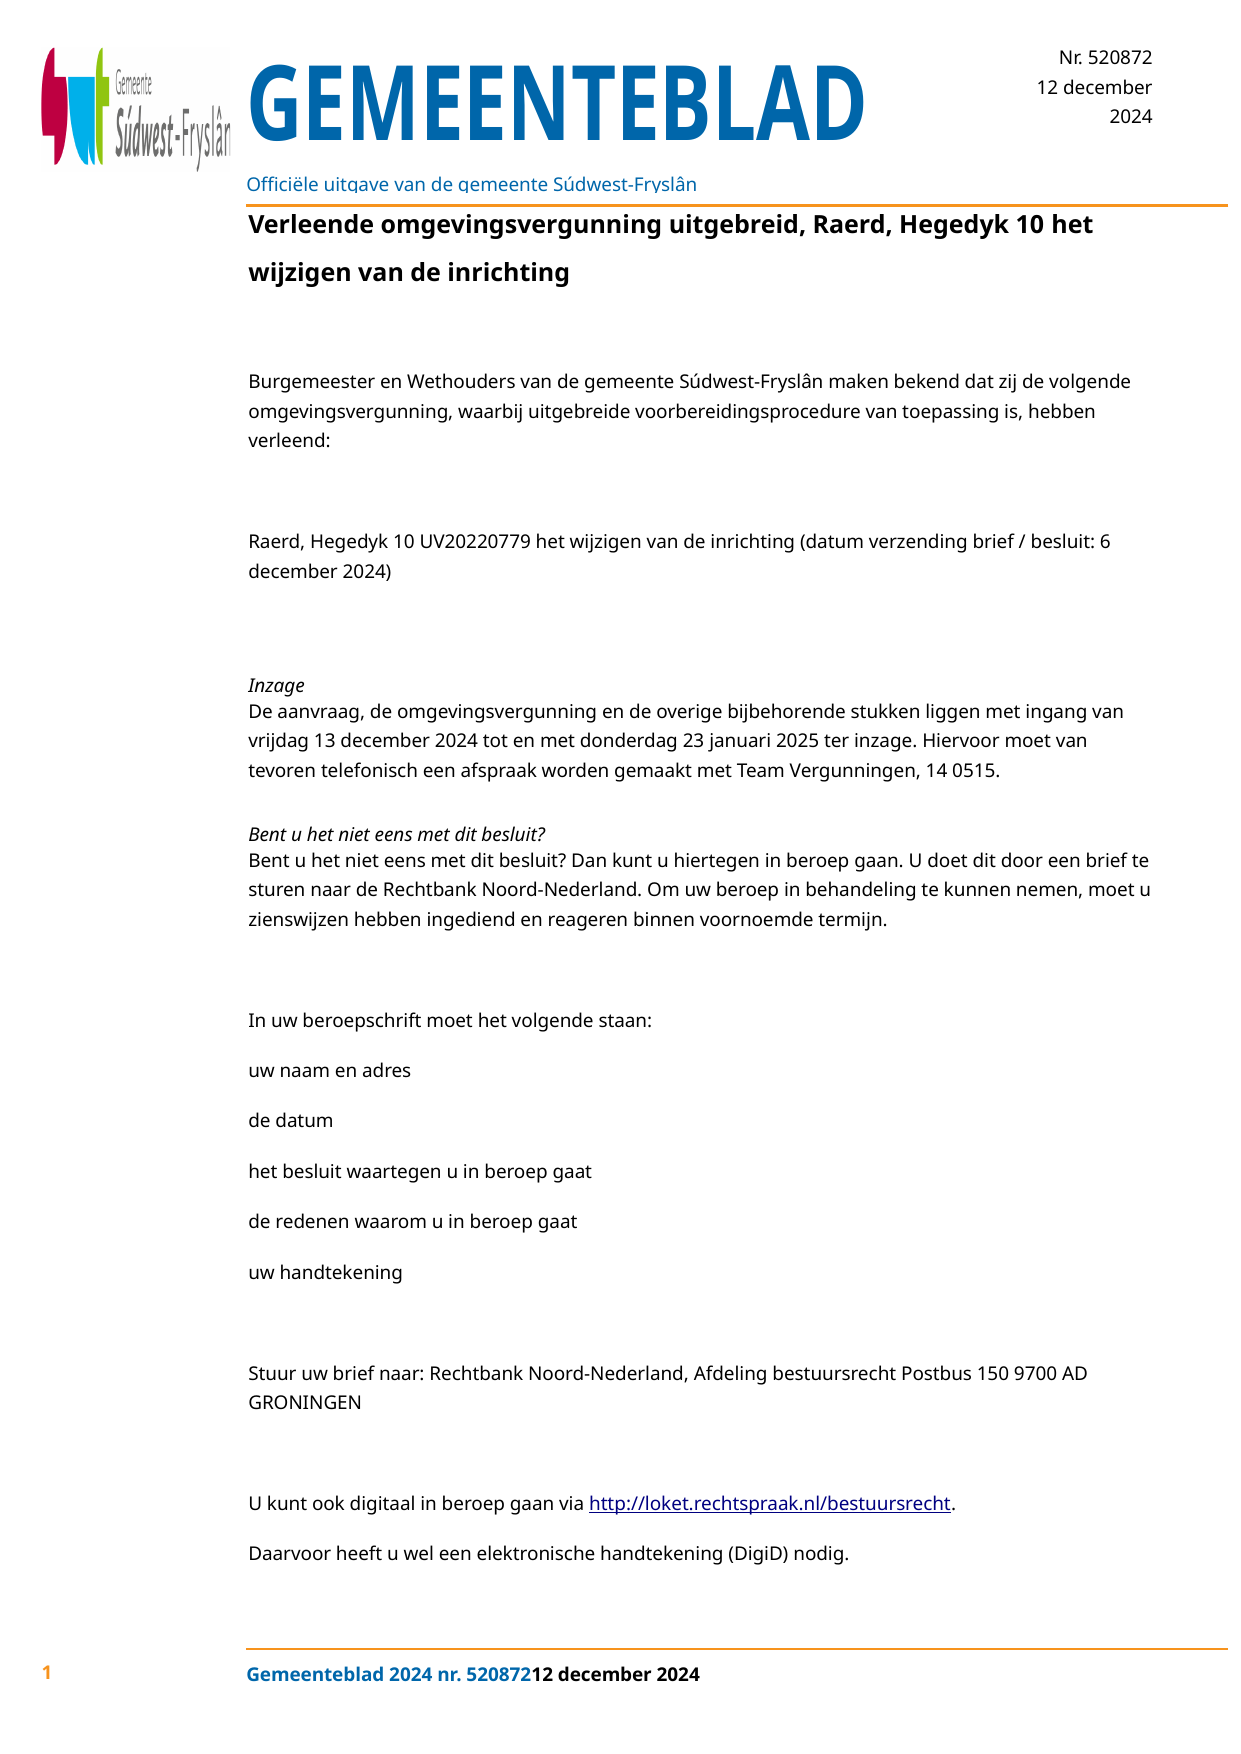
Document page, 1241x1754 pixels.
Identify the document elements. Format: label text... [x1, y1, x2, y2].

text Bent u het niet eens met dit besluit? [248, 821, 1152, 847]
text Daarvoor heeft u wel een elektronische handtekening (DigiD) nodig. [248, 1541, 1152, 1566]
text Bent u het niet eens met dit besluit? Dan kunt u hiertegen in beroep gaan. U doet dit door een brief te sturen naar de Rechtbank Noord-Nederland. Om uw beroep in behandeling te kunnen nemen, moet u zienswijzen hebben ingediend en reageren binnen voornoemde termijn. [248, 847, 1152, 932]
text Verleende omgevingsvergunning uitgebreid, Raerd, Hegedyk 10 het wijzigen van de inrichting [248, 207, 1152, 288]
text de redenen waarom u in beroep gaat [248, 1208, 1152, 1234]
text uw handtekening [248, 1259, 1152, 1285]
text Burgemeester en Wethouders van de gemeente Súdwest-Fryslân maken bekend dat zij de volgende omgevingsvergunning, waarbij uitgebreide voorbereidingsprocedure van toepassing is, hebben verleend: [248, 368, 1152, 453]
text Raerd, Hegedyk 10 UV20220779 het wijzigen van de inrichting (datum verzending brief / besluit: 6 december 2024) [248, 528, 1152, 584]
text Inzage [248, 672, 1152, 698]
text U kunt ook digitaal in beroep gaan via http://loket.rechtspraak.nl/bestuursrecht. [248, 1490, 1152, 1516]
text het besluit waartegen u in beroep gaat [248, 1158, 1152, 1184]
text uw naam en adres [248, 1057, 1152, 1083]
text de datum [248, 1108, 1152, 1133]
picture [41, 47, 231, 172]
text In uw beroepschrift moet het volgende staan: [248, 1007, 1152, 1033]
text Stuur uw brief naar: Rechtbank Noord-Nederland, Afdeling bestuursrecht Postbus 150 9700 AD GRONINGEN [248, 1360, 1152, 1415]
text De aanvraag, de omgevingsvergunning en de overige bijbehorende stukken liggen met ingang van vrijdag 13 december 2024 tot en met donderdag 23 januari 2025 ter inzage. Hiervoor moet van tevoren telefonisch een afspraak worden gemaakt met Team Vergunningen, 14 0515. [248, 698, 1152, 783]
